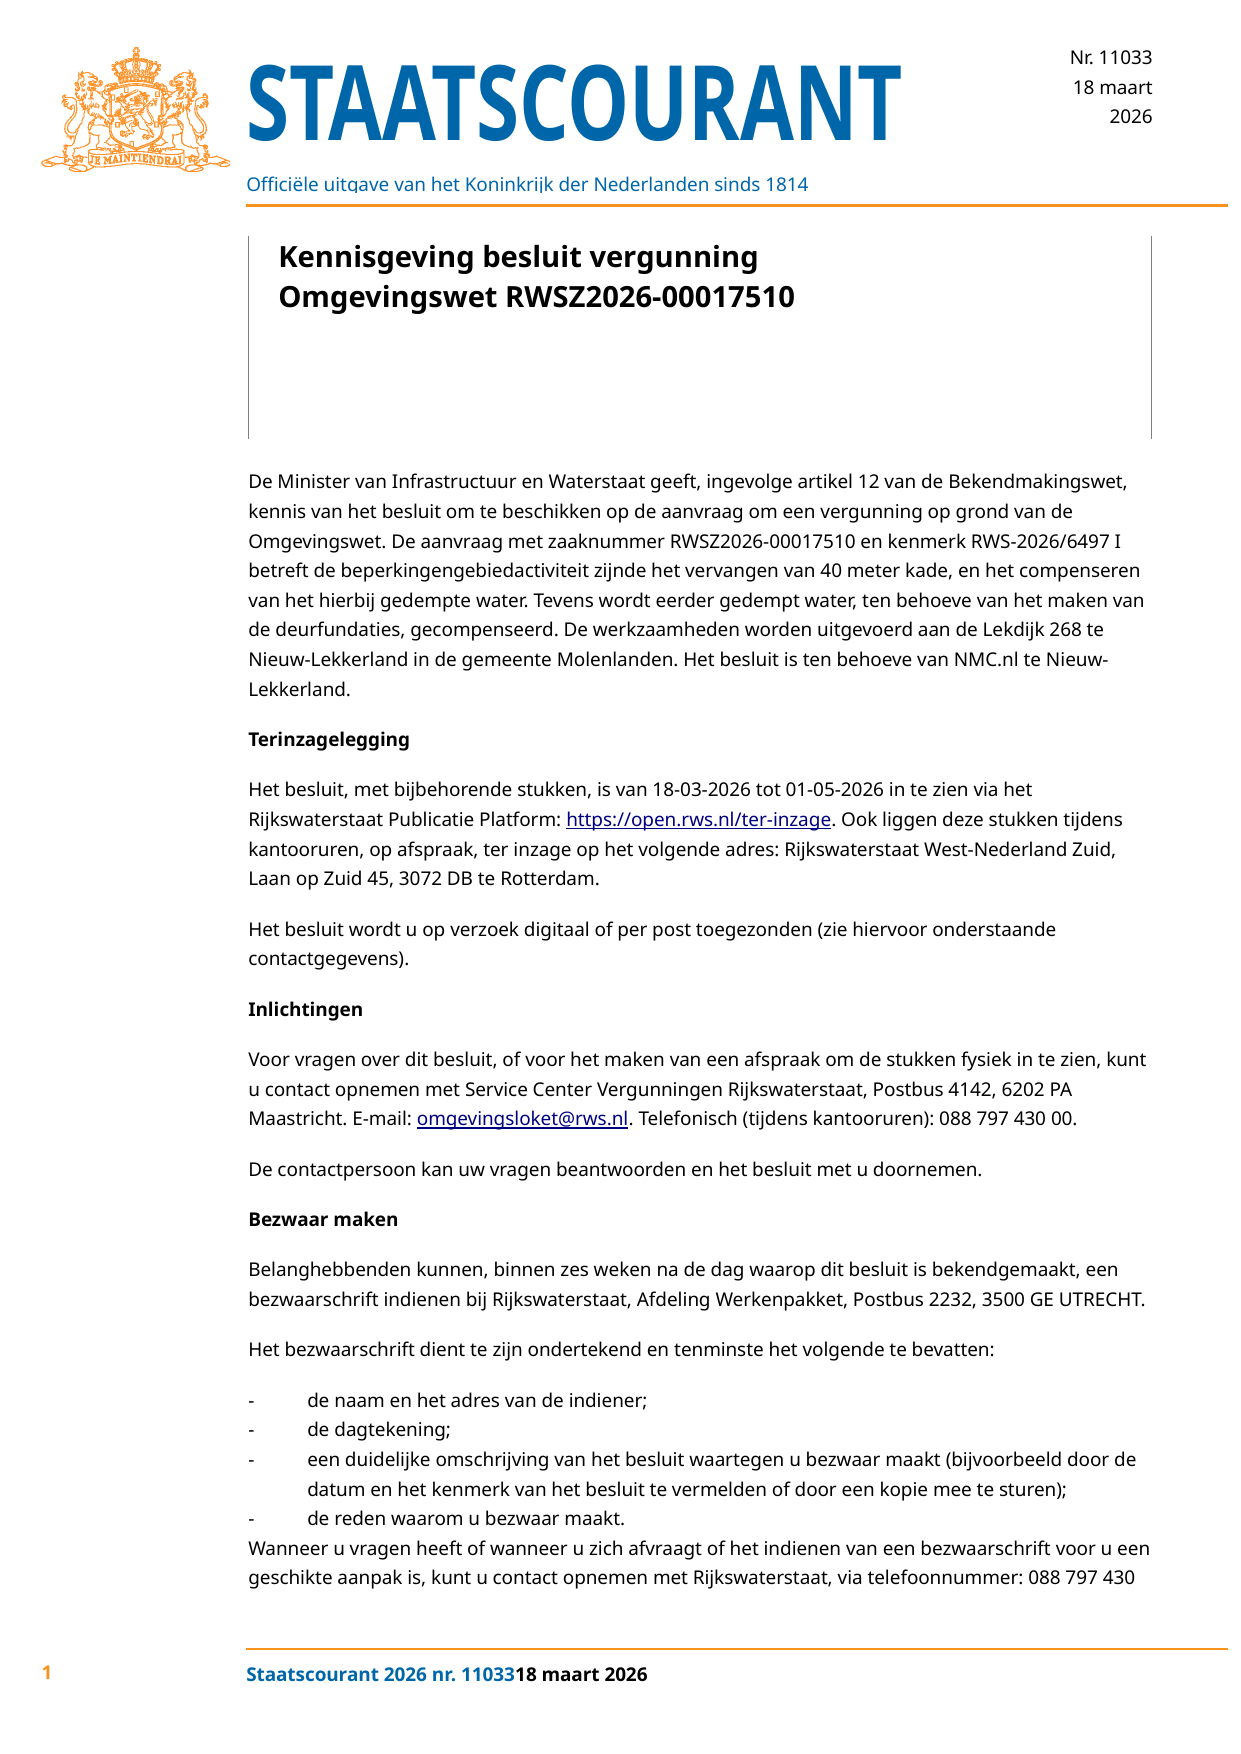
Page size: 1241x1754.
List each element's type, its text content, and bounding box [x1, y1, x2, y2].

table_header [850, 414, 1151, 439]
text Het bezwaarschrift dient te zijn ondertekend en tenminste het volgende te bevatten: [248, 1337, 1152, 1362]
text Wanneer u vragen heeft of wanneer u zich afvraagt of het indienen van een bezwaarschrift voor u een geschikte aanpak is, kunt u contact opnemen met Rijkswaterstaat, via telefoonnummer: 088 797 430 [248, 1535, 1152, 1590]
text De Minister van Infrastructuur en Waterstaat geeft, ingevolge artikel 12 van de Bekendmakingswet, kennis van het besluit om te beschikken op de aanvraag om een vergunning op grond van de Omgevingswet. De aanvraag met zaaknummer RWSZ2026-00017510 en kenmerk RWS-2026/6497 I betreft de beperkingengebiedactiviteit zijnde het vervangen van 40 meter kade, en het compenseren van het hierbij gedempte water. Tevens wordt eerder gedempt water, ten behoeve van het maken van de deurfundaties, gecompenseerd. De werkzaamheden worden uitgevoerd aan de Lekdijk 268 te Nieuw-Lekkerland in de gemeente Molenlanden. Het besluit is ten behoeve van NMC.nl te Nieuw-Lekkerland. [248, 469, 1152, 701]
text De contactpersoon kan uw vragen beantwoorden en het besluit met u doornemen. [248, 1156, 1152, 1181]
list de naam en het adres van de indiener; [248, 1387, 1152, 1413]
list een duidelijke omschrijving van het besluit waartegen u bezwaar maakt (bijvoorbeeld door de datum en het kenmerk van het besluit te vermelden of door een kopie mee te sturen); [248, 1446, 1152, 1501]
text Voor vragen over dit besluit, of voor het maken van een afspraak om de stukken fysiek in te zien, kunt u contact opnemen met Service Center Vergunningen Rijkswaterstaat, Postbus 4142, 6202 PA Maastricht. E-mail: omgevingsloket@rws.nl. Telefonisch (tijdens kantooruren): 088 797 430 00. [248, 1046, 1152, 1131]
table_header [1090, 236, 1151, 413]
table_header Kennisgeving besluit vergunning Omgevingswet RWSZ2026-00017510 [249, 236, 850, 439]
table_header [850, 236, 912, 413]
text Terinzagelegging [248, 726, 1152, 752]
text Bezwaar maken [248, 1206, 1152, 1232]
text Belanghebbenden kunnen, binnen zes weken na de dag waarop dit besluit is bekendgemaakt, een bezwaarschrift indienen bij Rijkswaterstaat, Afdeling Werkenpakket, Postbus 2232, 3500 GE UTRECHT. [248, 1257, 1152, 1312]
text Inlichtingen [248, 996, 1152, 1021]
list de reden waarom u bezwaar maakt. [248, 1505, 1152, 1531]
picture [41, 47, 231, 172]
text Het besluit, met bijbehorende stukken, is van 18-03-2026 tot 01-05-2026 in te zien via het Rijkswaterstaat Publicatie Platform: https://open.rws.nl/ter-inzage. Ook liggen deze stukken tijdens kantooruren, op afspraak, ter inzage op het volgende adres: Rijkswaterstaat West-Nederland Zuid, Laan op Zuid 45, 3072 DB te Rotterdam. [248, 777, 1152, 891]
text Het besluit wordt u op verzoek digitaal of per post toegezonden (zie hiervoor onderstaande contactgegevens). [248, 916, 1152, 971]
list de dagtekening; [248, 1417, 1152, 1442]
picture [912, 236, 1090, 414]
